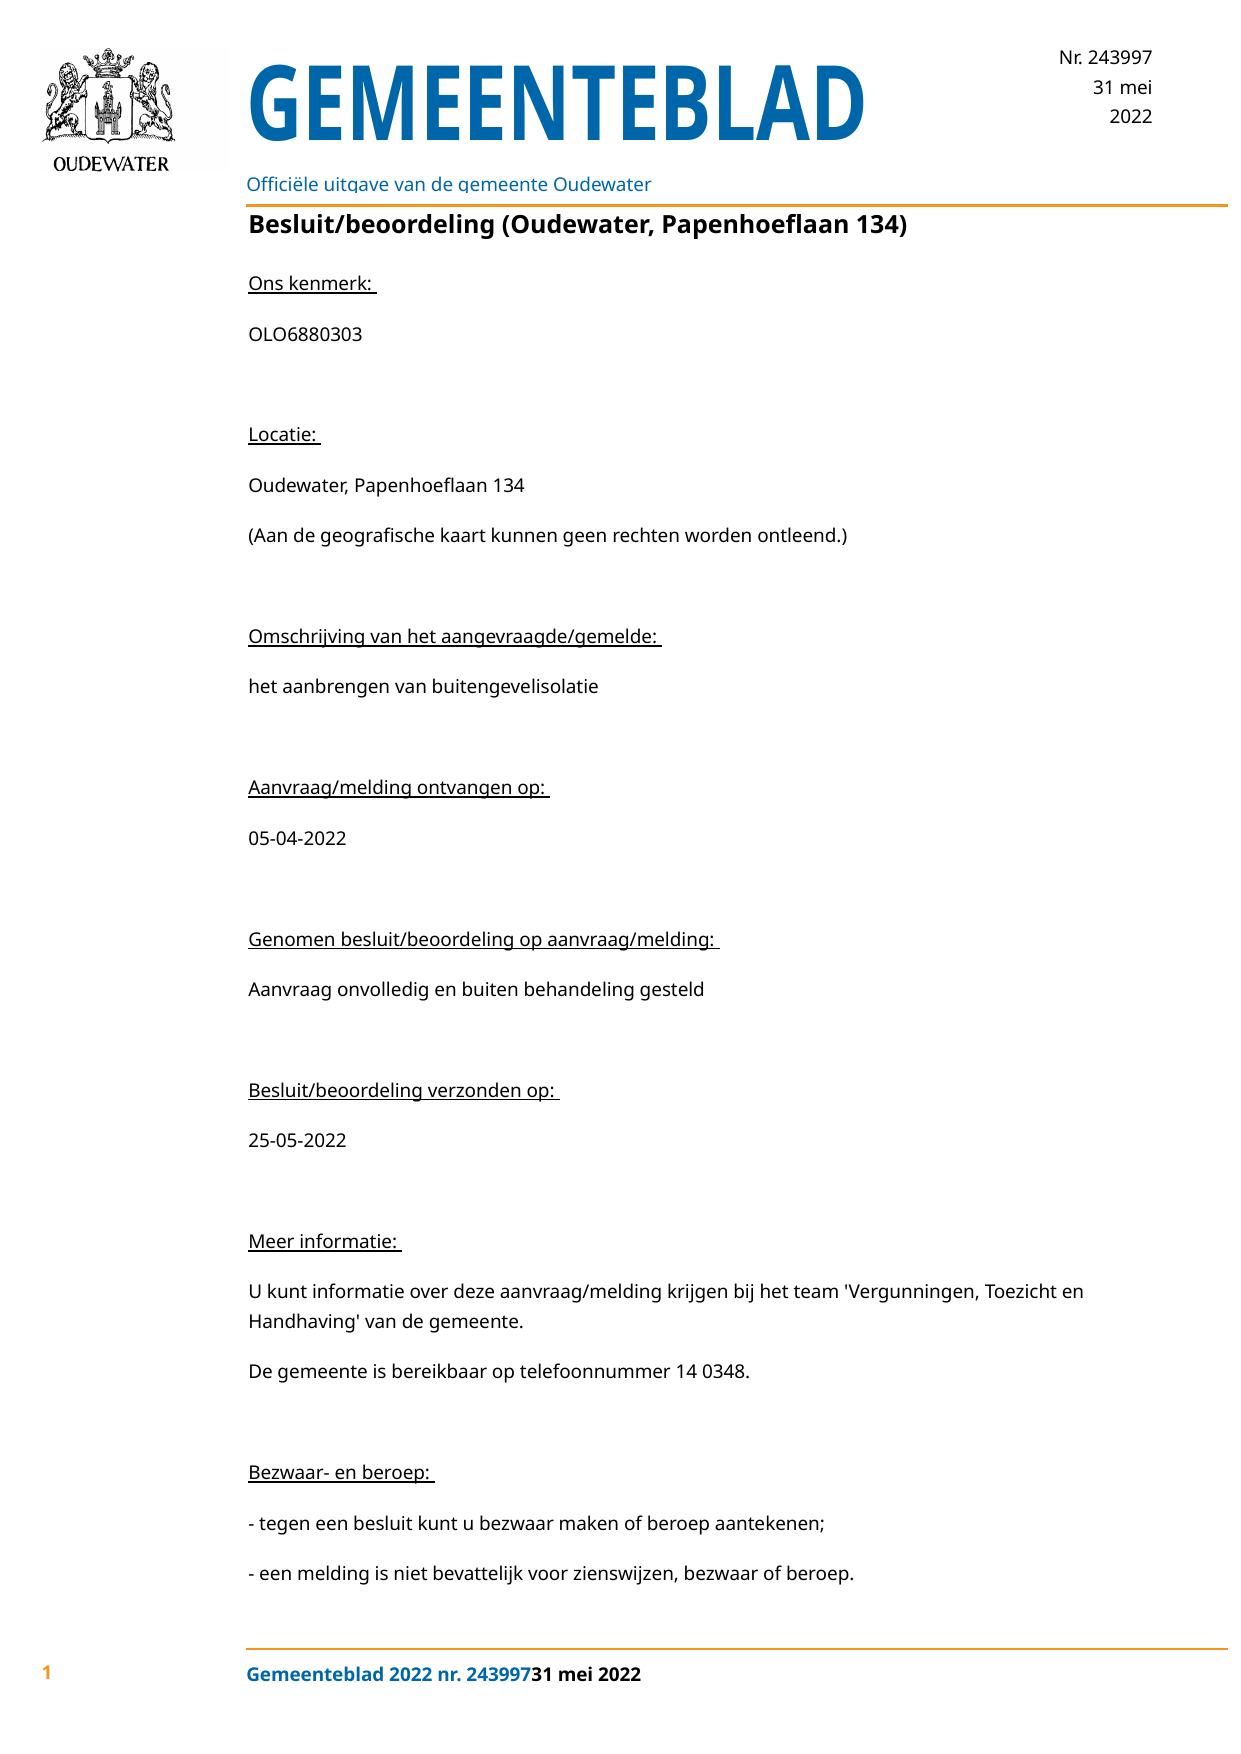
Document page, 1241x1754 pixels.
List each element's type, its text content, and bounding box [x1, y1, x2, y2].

text De gemeente is bereikbaar op telefoonnummer 14 0348. [248, 1359, 1152, 1384]
picture [41, 47, 231, 172]
text Ons kenmerk: [248, 270, 1152, 296]
text OLO6880303 [248, 321, 1152, 346]
text Omschrijving van het aangevraagde/gemelde: [248, 623, 1152, 649]
text - tegen een besluit kunt u bezwaar maken of beroep aantekenen; [248, 1510, 1152, 1536]
text Meer informatie: [248, 1228, 1152, 1254]
text Besluit/beoordeling (Oudewater, Papenhoeflaan 134) [248, 207, 1152, 241]
text Genomen besluit/beoordeling op aanvraag/melding: [248, 926, 1152, 951]
text 25-05-2022 [248, 1127, 1152, 1153]
text 05-04-2022 [248, 825, 1152, 851]
text Oudewater, Papenhoeflaan 134 [248, 472, 1152, 498]
text het aanbrengen van buitengevelisolatie [248, 674, 1152, 699]
text Besluit/beoordeling verzonden op: [248, 1077, 1152, 1103]
text Bezwaar- en beroep: [248, 1459, 1152, 1485]
text Locatie: [248, 422, 1152, 447]
text Aanvraag/melding ontvangen op: [248, 774, 1152, 800]
text Aanvraag onvolledig en buiten behandeling gesteld [248, 976, 1152, 1002]
text - een melding is niet bevattelijk voor zienswijzen, bezwaar of beroep. [248, 1560, 1152, 1586]
text (Aan de geografische kaart kunnen geen rechten worden ontleend.) [248, 522, 1152, 548]
text U kunt informatie over deze aanvraag/melding krijgen bij het team 'Vergunningen, Toezicht en Handhaving' van de gemeente. [248, 1279, 1152, 1334]
